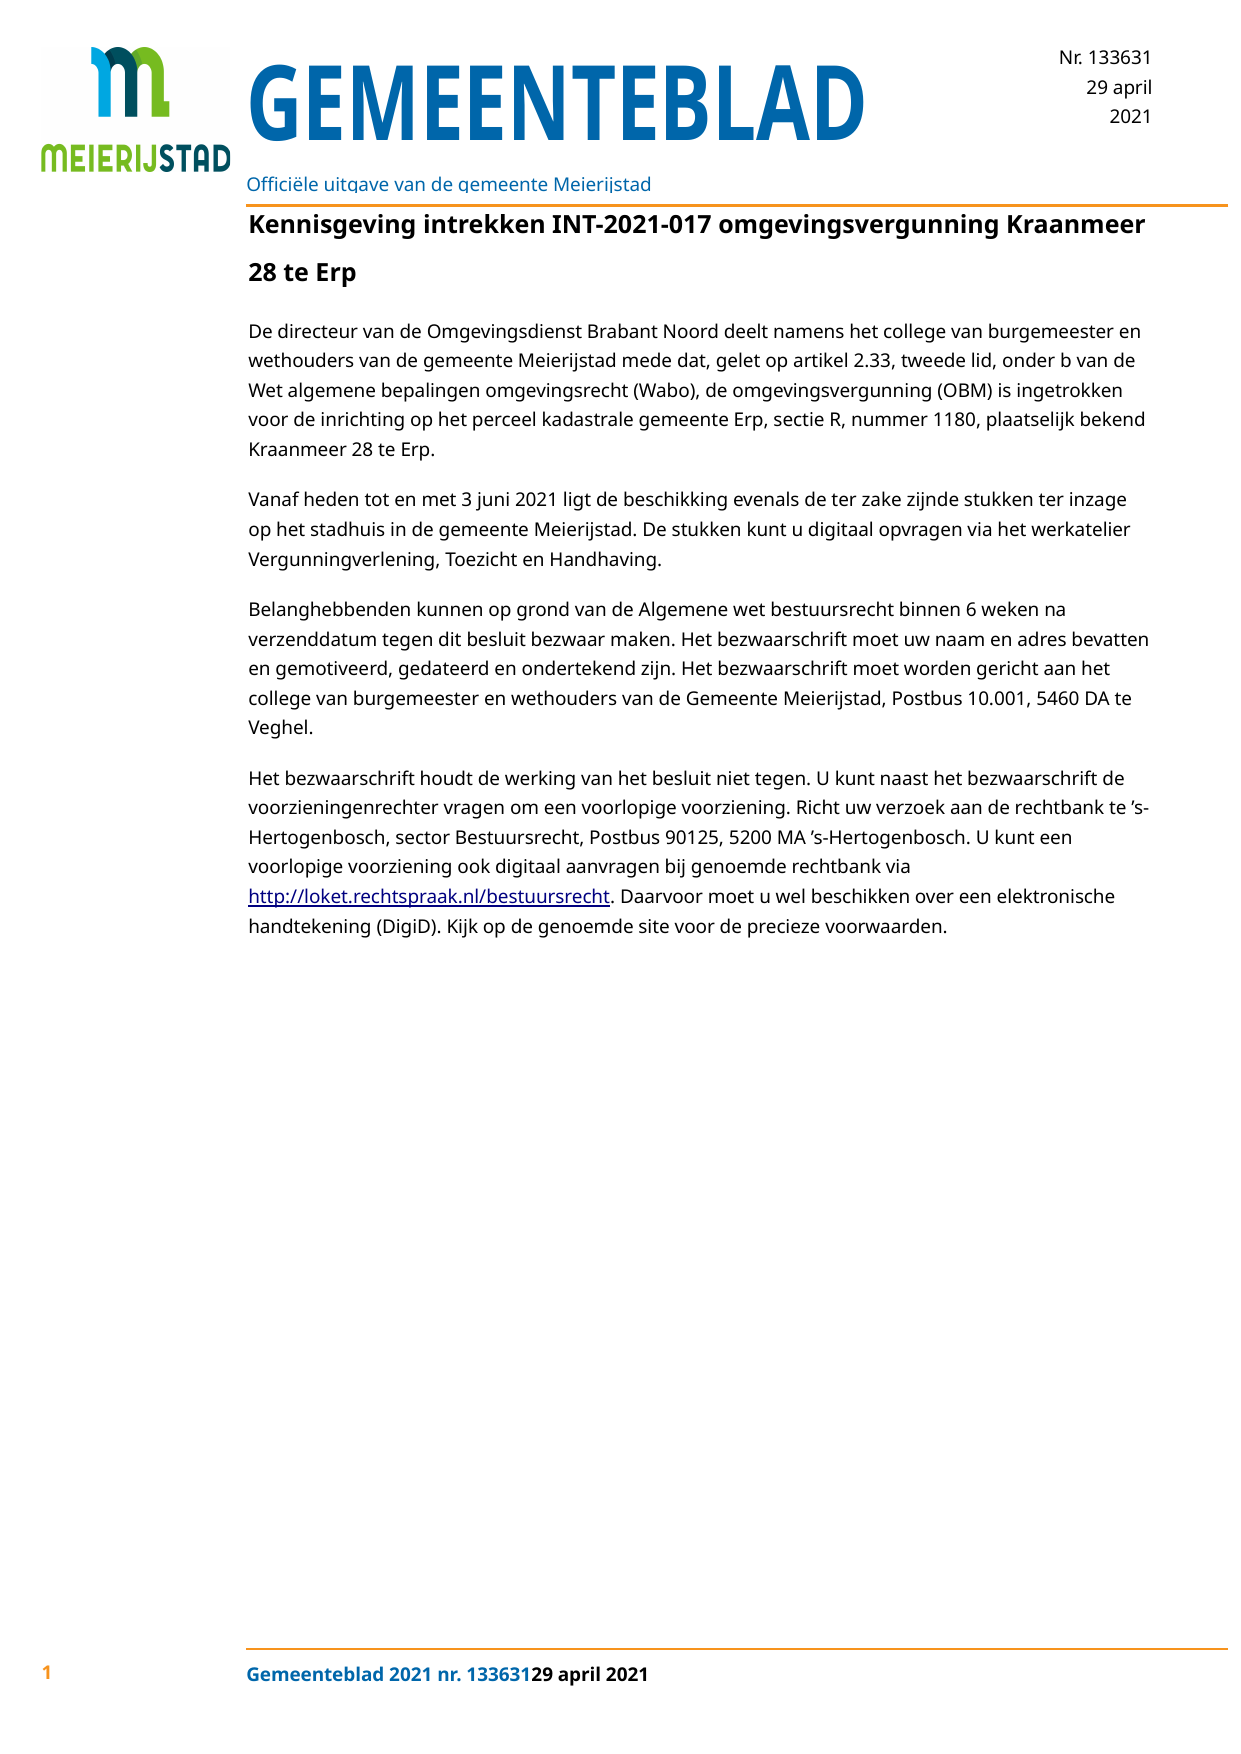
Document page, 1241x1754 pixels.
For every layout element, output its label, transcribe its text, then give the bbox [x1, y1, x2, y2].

text Het bezwaarschrift houdt de werking van het besluit niet tegen. U kunt naast het bezwaarschrift de voorzieningenrechter vragen om een voorlopige voorziening. Richt uw verzoek aan de rechtbank te ’s-Hertogenbosch, sector Bestuursrecht, Postbus 90125, 5200 MA ’s-Hertogenbosch. U kunt een voorlopige voorziening ook digitaal aanvragen bij genoemde rechtbank via http://loket.rechtspraak.nl/bestuursrecht. Daarvoor moet u wel beschikken over een elektronische handtekening (DigiD). Kijk op de genoemde site voor de precieze voorwaarden. [248, 765, 1152, 939]
text Belanghebbenden kunnen op grond van de Algemene wet bestuursrecht binnen 6 weken na verzenddatum tegen dit besluit bezwaar maken. Het bezwaarschrift moet uw naam en adres bevatten en gemotiveerd, gedateerd en ondertekend zijn. Het bezwaarschrift moet worden gericht aan het college van burgemeester en wethouders van de Gemeente Meierijstad, Postbus 10.001, 5460 DA te Veghel. [248, 596, 1152, 740]
text De directeur van de Omgevingsdienst Brabant Noord deelt namens het college van burgemeester en wethouders van de gemeente Meierijstad mede dat, gelet op artikel 2.33, tweede lid, onder b van de Wet algemene bepalingen omgevingsrecht (Wabo), de omgevingsvergunning (OBM) is ingetrokken voor de inrichting op het perceel kadastrale gemeente Erp, sectie R, nummer 1180, plaatselijk bekend Kraanmeer 28 te Erp. [248, 318, 1152, 462]
text Vanaf heden tot en met 3 juni 2021 ligt de beschikking evenals de ter zake zijnde stukken ter inzage op het stadhuis in de gemeente Meierijstad. De stukken kunt u digitaal opvragen via het werkatelier Vergunningverlening, Toezicht en Handhaving. [248, 487, 1152, 572]
picture [41, 47, 231, 172]
text Kennisgeving intrekken INT-2021-017 omgevingsvergunning Kraanmeer 28 te Erp [248, 207, 1152, 288]
